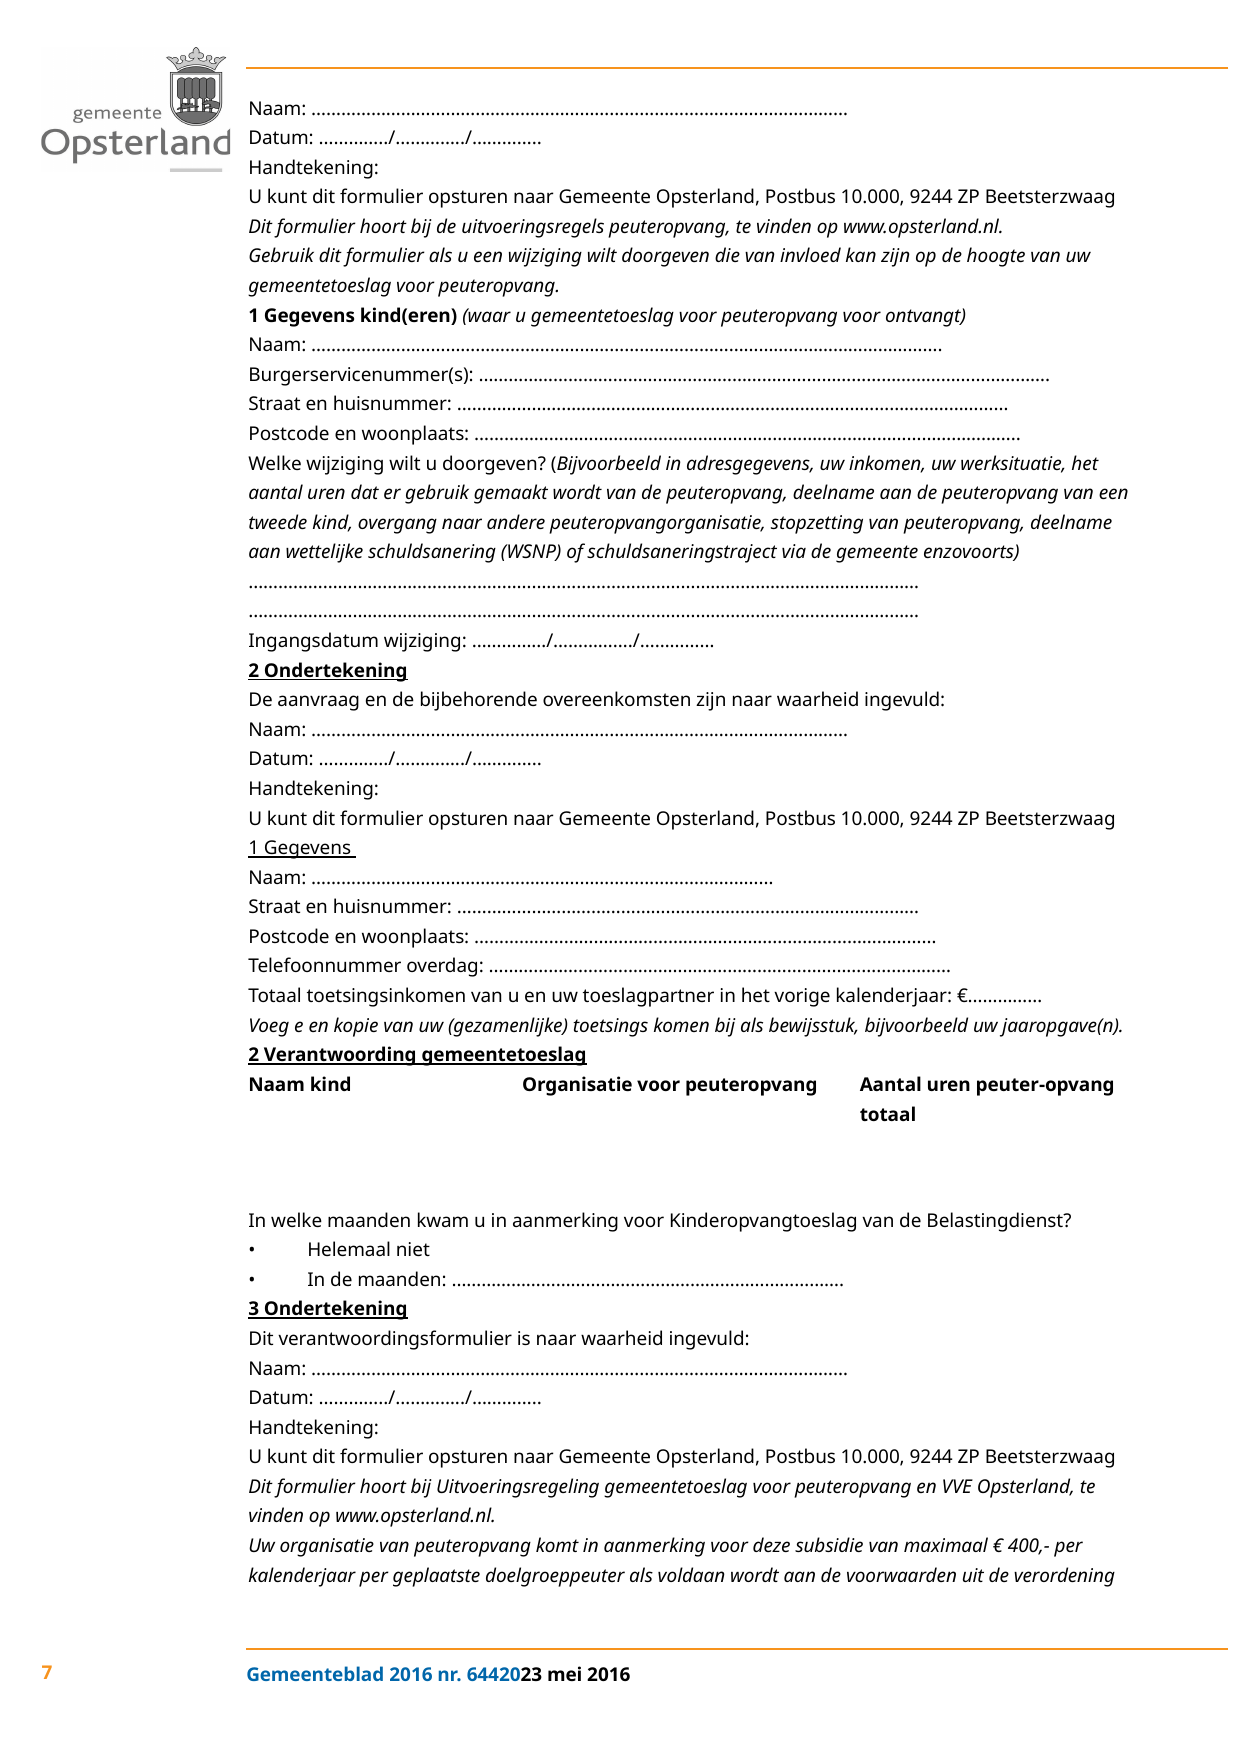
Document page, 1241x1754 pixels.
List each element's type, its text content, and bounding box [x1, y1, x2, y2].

list In de maanden: ……………………………………………………………………. [248, 1266, 1152, 1292]
table_cell [522, 1178, 859, 1204]
text Naam: ………………………………………………………………………………… [248, 864, 1152, 890]
text Naam: ………………………………………………………………………………………………………………. [248, 331, 1152, 357]
table_header Naam kind [248, 1071, 522, 1126]
list Helemaal niet [248, 1236, 1152, 1262]
text Datum: …………../…………../………….. [248, 124, 1152, 150]
text 1 Gegevens [248, 834, 1152, 860]
text 2 Ondertekening [248, 657, 1152, 683]
text Handtekening: [248, 1414, 1152, 1440]
table_cell [248, 1178, 522, 1204]
text Welke wijziging wilt u doorgeven? (Bijvoorbeeld in adresgegevens, uw inkomen, uw werksituatie, het aantal uren dat er gebruik gemaakt wordt van de peuteropvang, deelname aan de peuteropvang van een tweede kind, overgang naar andere peuteropvangorganisatie, stopzetting van peuteropvang, deelname aan wettelijke schuldsanering (WSNP) of schuldsaneringstraject via de gemeente enzovoorts) [248, 450, 1152, 564]
table_cell [248, 1126, 522, 1152]
table_cell [522, 1126, 859, 1152]
text Uw organisatie van peuteropvang komt in aanmerking voor deze subsidie van maximaal € 400,- per kalenderjaar per geplaatste doelgroeppeuter als voldaan wordt aan de voorwaarden uit de verordening [248, 1532, 1152, 1588]
text Postcode en woonplaats: ………………………………………………………………………………… [248, 923, 1152, 949]
table_cell [860, 1178, 1152, 1204]
text ……………………………………………………………………………………………………………………… [248, 568, 1152, 594]
text In welke maanden kwam u in aanmerking voor Kinderopvangtoeslag van de Belastingdienst? [248, 1207, 1152, 1233]
text Naam: ……………………………………………………………………………………………… [248, 1355, 1152, 1381]
table_header Aantal uren peuter-opvang totaal [860, 1071, 1152, 1126]
text 2 Verantwoording gemeentetoeslag [248, 1041, 1152, 1067]
text Straat en huisnummer: ………………………………………………………………………………………………… [248, 391, 1152, 416]
table_cell [860, 1152, 1152, 1178]
text Handtekening: [248, 775, 1152, 801]
table_cell [860, 1126, 1152, 1152]
text ……………………………………………………………………………………………………………………… [248, 598, 1152, 623]
text Naam: ……………………………………………………………………………………………… [248, 716, 1152, 742]
text Handtekening: [248, 154, 1152, 180]
text Telefoonnummer overdag: ………………………………………………………………………………… [248, 953, 1152, 978]
text Straat en huisnummer: ………………………………………………………………………………… [248, 893, 1152, 919]
text Voeg e en kopie van uw (gezamenlijke) toetsings komen bij als bewijsstuk, bijvoorbeeld uw jaaropgave(n). [248, 1012, 1152, 1038]
text Dit formulier hoort bij de uitvoeringsregels peuteropvang, te vinden op www.opsterland.nl. [248, 213, 1152, 239]
text Postcode en woonplaats: ……………………………………………………………………………………………….. [248, 420, 1152, 446]
text Ingangsdatum wijziging: ……………/……………./…………… [248, 627, 1152, 653]
text Datum: …………../…………../………….. [248, 1384, 1152, 1410]
text Gebruik dit formulier als u een wijziging wilt doorgeven die van invloed kan zijn op de hoogte van uw gemeentetoeslag voor peuteropvang. [248, 243, 1152, 298]
text 3 Ondertekening [248, 1296, 1152, 1321]
text Totaal toetsingsinkomen van u en uw toeslagpartner in het vorige kalenderjaar: €…………… [248, 982, 1152, 1008]
text U kunt dit formulier opsturen naar Gemeente Opsterland, Postbus 10.000, 9244 ZP Beetsterzwaag [248, 183, 1152, 209]
text De aanvraag en de bijbehorende overeenkomsten zijn naar waarheid ingevuld: [248, 686, 1152, 712]
text 1 Gegevens kind(eren) (waar u gemeentetoeslag voor peuteropvang voor ontvangt) [248, 302, 1152, 328]
table_cell [248, 1152, 522, 1178]
text Dit formulier hoort bij Uitvoeringsregeling gemeentetoeslag voor peuteropvang en VVE Opsterland, te vinden op www.opsterland.nl. [248, 1473, 1152, 1528]
table_cell [522, 1152, 859, 1178]
text Datum: …………../…………../………….. [248, 746, 1152, 771]
table_header Organisatie voor peuteropvang [522, 1071, 859, 1126]
text Naam: ……………………………………………………………………………………………… [248, 95, 1152, 121]
text U kunt dit formulier opsturen naar Gemeente Opsterland, Postbus 10.000, 9244 ZP Beetsterzwaag [248, 1443, 1152, 1469]
text Burgerservicenummer(s): ……………………………………………………………………………………………………. [248, 361, 1152, 387]
text U kunt dit formulier opsturen naar Gemeente Opsterland, Postbus 10.000, 9244 ZP Beetsterzwaag [248, 805, 1152, 831]
picture [41, 47, 231, 172]
text Dit verantwoordingsformulier is naar waarheid ingevuld: [248, 1325, 1152, 1351]
